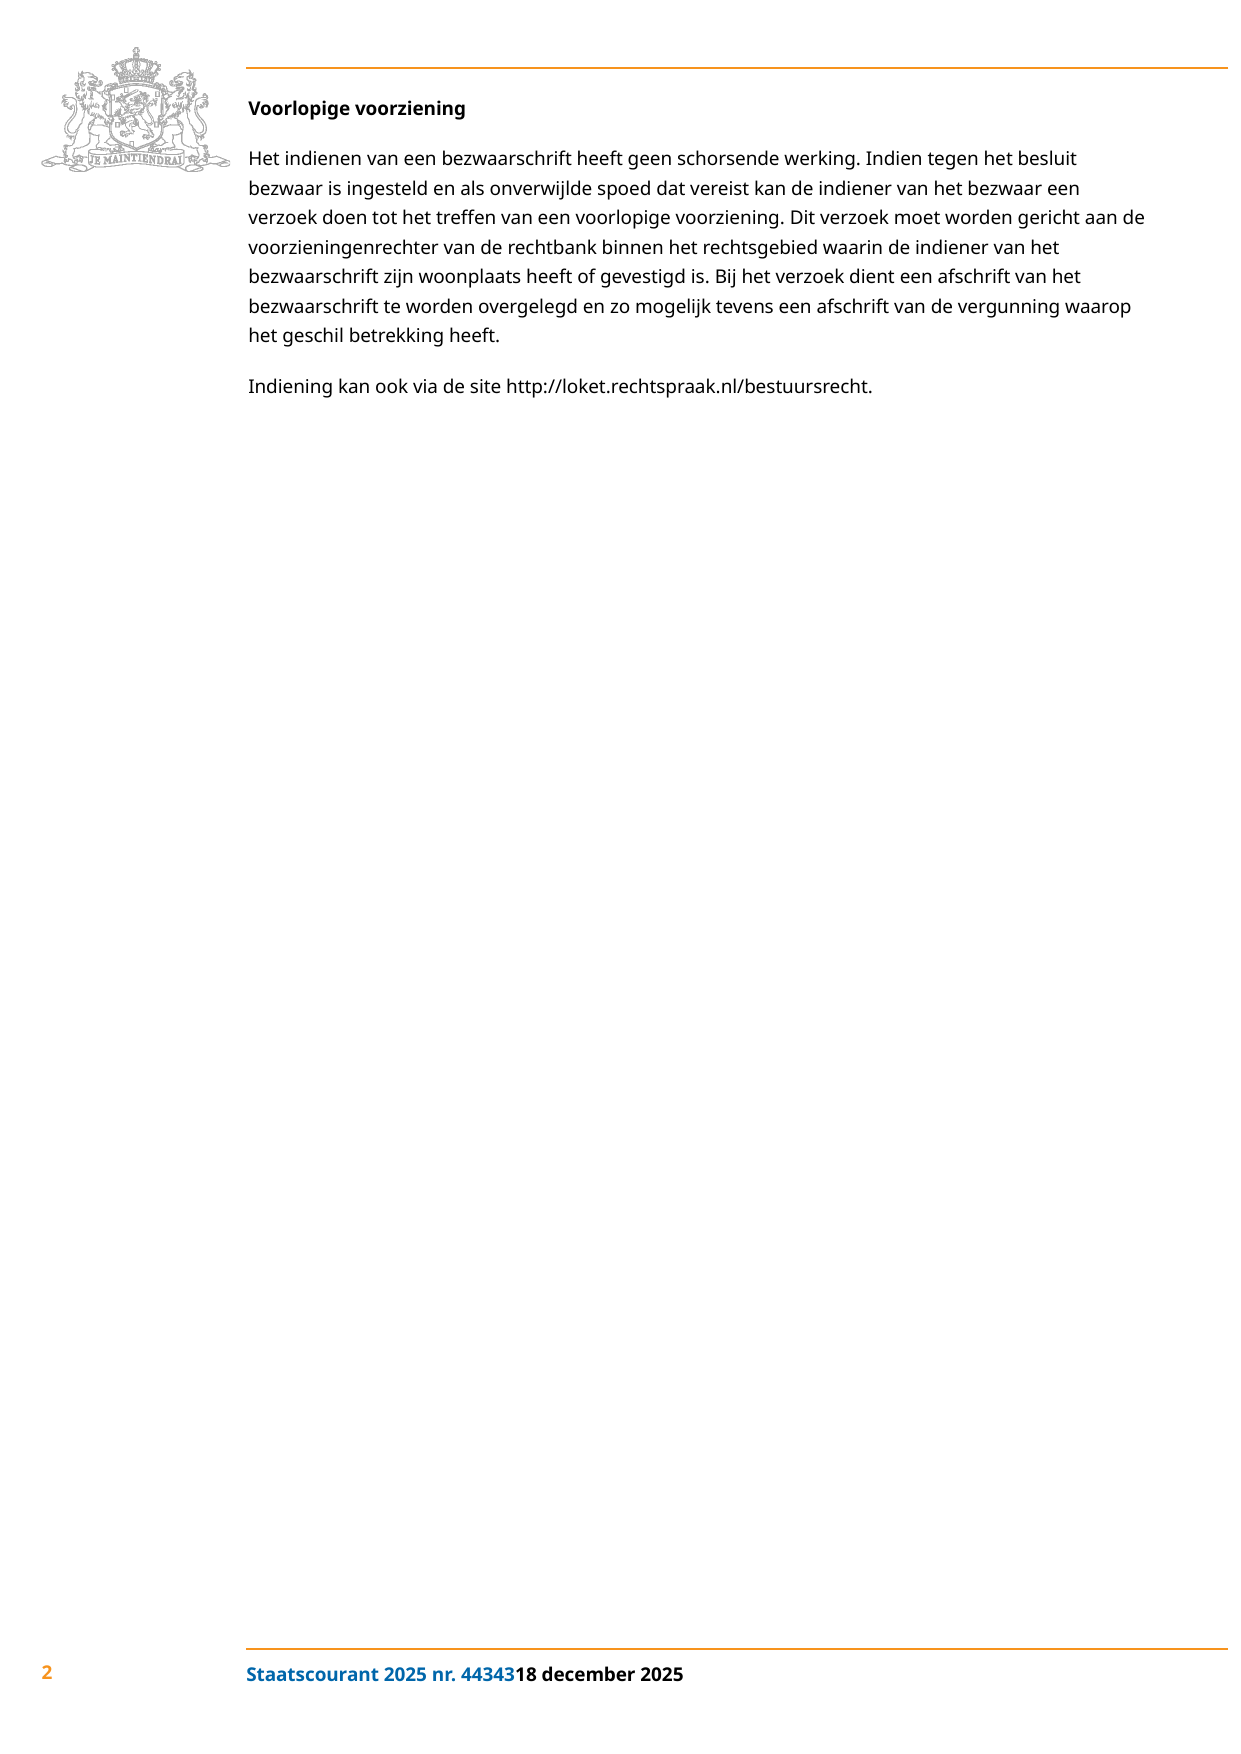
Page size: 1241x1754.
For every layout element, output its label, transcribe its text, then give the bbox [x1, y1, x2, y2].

picture [41, 47, 231, 172]
text Het indienen van een bezwaarschrift heeft geen schorsende werking. Indien tegen het besluit bezwaar is ingesteld en als onverwijlde spoed dat vereist kan de indiener van het bezwaar een verzoek doen tot het treffen van een voorlopige voorziening. Dit verzoek moet worden gericht aan de voorzieningenrechter van de rechtbank binnen het rechtsgebied waarin de indiener van het bezwaarschrift zijn woonplaats heeft of gevestigd is. Bij het verzoek dient een afschrift van het bezwaarschrift te worden overgelegd en zo mogelijk tevens een afschrift van de vergunning waarop het geschil betrekking heeft. [248, 145, 1152, 348]
text Voorlopige voorziening [248, 95, 1152, 121]
text Indiening kan ook via de site http://loket.rechtspraak.nl/bestuursrecht. [248, 373, 1152, 399]
